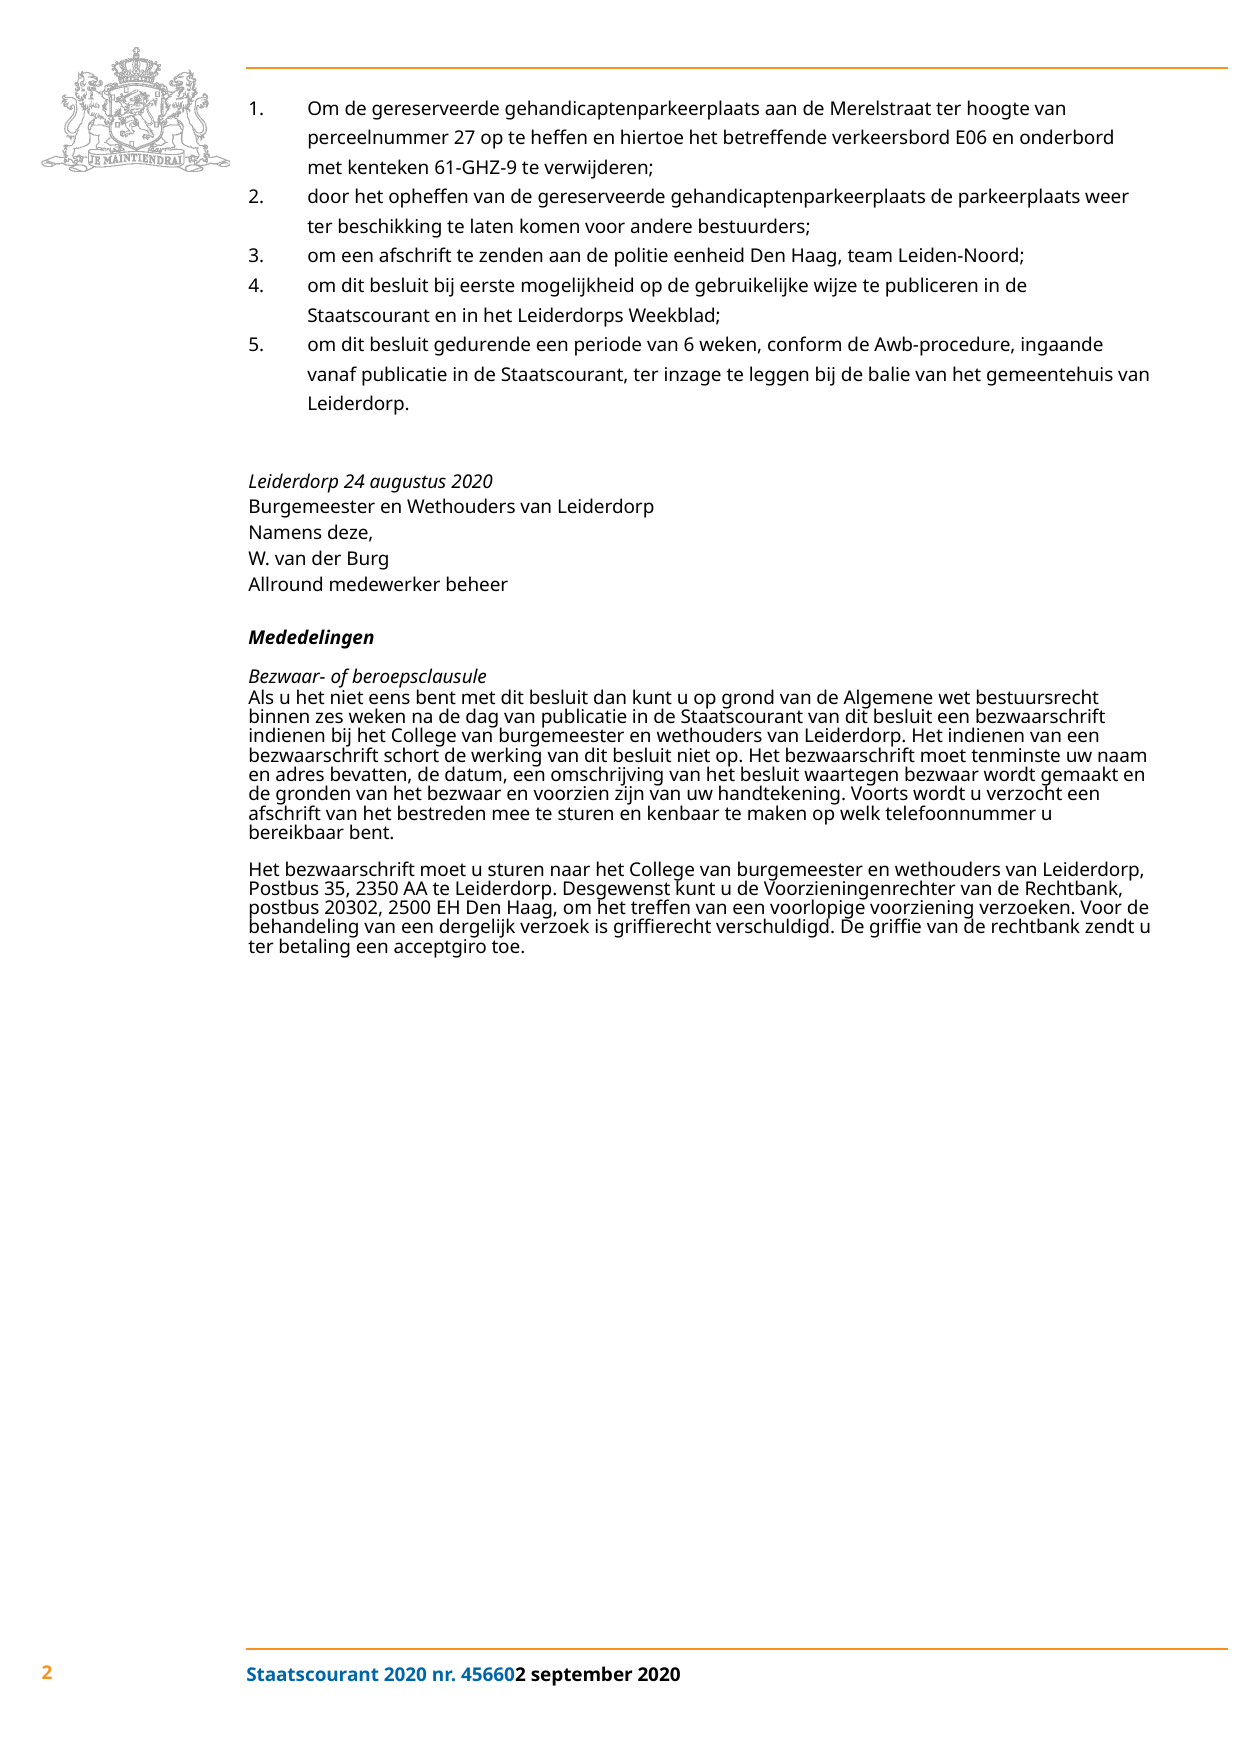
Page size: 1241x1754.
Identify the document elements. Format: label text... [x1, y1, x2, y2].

list door het opheffen van de gereserveerde gehandicaptenparkeerplaats de parkeerplaats weer ter beschikking te laten komen voor andere bestuurders; [248, 183, 1152, 239]
text Bezwaar- of beroepsclausule [248, 663, 1152, 689]
list om een afschrift te zenden aan de politie eenheid Den Haag, team Leiden-Noord; [248, 243, 1152, 268]
picture [41, 47, 231, 172]
text W. van der Burg [248, 545, 1152, 571]
text Burgemeester en Wethouders van Leiderdorp [248, 494, 1152, 519]
text Allround medewerker beheer [248, 571, 1152, 597]
list om dit besluit gedurende een periode van 6 weken, conform de Awb-procedure, ingaande vanaf publicatie in de Staatscourant, ter inzage te leggen bij de balie van het gemeentehuis van Leiderdorp. [248, 331, 1152, 416]
text Mededelingen [248, 624, 1152, 649]
list Om de gereserveerde gehandicaptenparkeerplaats aan de Merelstraat ter hoogte van perceelnummer 27 op te heffen en hiertoe het betreffende verkeersbord E06 en onderbord met kenteken 61-GHZ-9 te verwijderen; [248, 95, 1152, 180]
text Namens deze, [248, 519, 1152, 545]
list om dit besluit bij eerste mogelijkheid op de gebruikelijke wijze te publiceren in de Staatscourant en in het Leiderdorps Weekblad; [248, 272, 1152, 328]
text Als u het niet eens bent met dit besluit dan kunt u op grond van de Algemene wet bestuursrecht binnen zes weken na de dag van publicatie in de Staatscourant van dit besluit een bezwaarschrift indienen bij het College van burgemeester en wethouders van Leiderdorp. Het indienen van een bezwaarschrift schort de werking van dit besluit niet op. Het bezwaarschrift moet tenminste uw naam en adres bevatten, de datum, een omschrijving van het besluit waartegen bezwaar wordt gemaakt en de gronden van het bezwaar en voorzien zijn van uw handtekening. Voorts wordt u verzocht een afschrift van het bestreden mee te sturen en kenbaar te maken op welk telefoonnummer u bereikbaar bent. [248, 689, 1152, 843]
text Het bezwaarschrift moet u sturen naar het College van burgemeester en wethouders van Leiderdorp, Postbus 35, 2350 AA te Leiderdorp. Desgewenst kunt u de Voorzieningenrechter van de Rechtbank, postbus 20302, 2500 EH Den Haag, om het treffen van een voorlopige voorziening verzoeken. Voor de behandeling van een dergelijk verzoek is griffierecht verschuldigd. De griffie van de rechtbank zendt u ter betaling een acceptgiro toe. [248, 861, 1152, 957]
text Leiderdorp 24 augustus 2020 [248, 468, 1152, 494]
